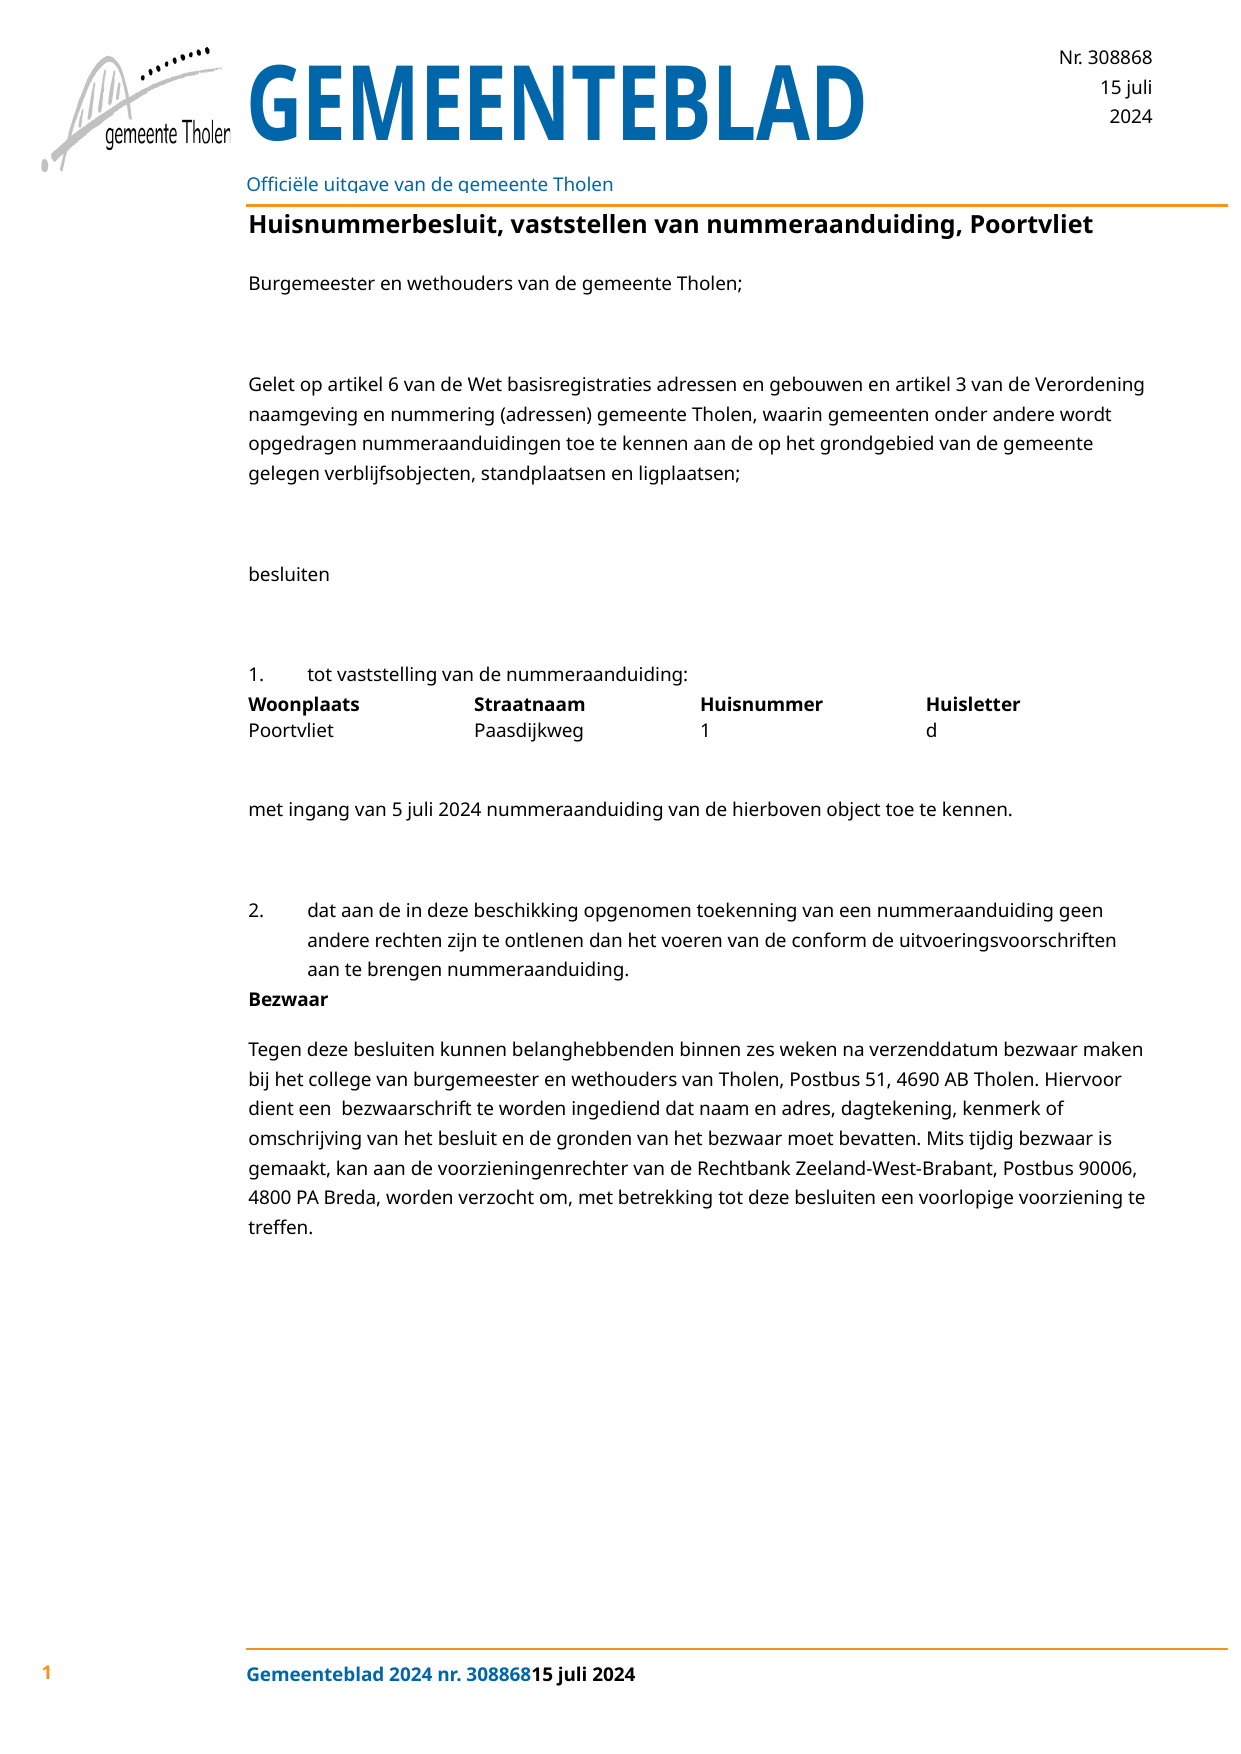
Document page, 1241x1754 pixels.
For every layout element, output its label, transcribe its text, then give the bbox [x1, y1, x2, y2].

table_cell d [926, 717, 1152, 743]
text besluiten [248, 561, 1152, 586]
text Burgemeester en wethouders van de gemeente Tholen; [248, 270, 1152, 296]
text met ingang van 5 juli 2024 nummeraanduiding van de hierboven object toe te kennen. [248, 796, 1152, 822]
list dat aan de in deze beschikking opgenomen toekenning van een nummeraanduiding geen andere rechten zijn te ontlenen dan het voeren van de conform de uitvoeringsvoorschriften aan te brengen nummeraanduiding. [248, 897, 1152, 982]
table_header Straatnaam [474, 691, 700, 717]
table_cell Poortvliet [248, 717, 474, 743]
table_cell Paasdijkweg [474, 717, 700, 743]
table_header Huisletter [926, 691, 1152, 717]
table_header Woonplaats [248, 691, 474, 717]
text Huisnummerbesluit, vaststellen van nummeraanduiding, Poortvliet [248, 207, 1152, 241]
picture [41, 47, 231, 172]
text Gelet op artikel 6 van de Wet basisregistraties adressen en gebouwen en artikel 3 van de Verordening naamgeving en nummering (adressen) gemeente Tholen, waarin gemeenten onder andere wordt opgedragen nummeraanduidingen toe te kennen aan de op het grondgebied van de gemeente gelegen verblijfsobjecten, standplaatsen en ligplaatsen; [248, 371, 1152, 486]
table_header Huisnummer [700, 691, 926, 717]
table_cell 1 [700, 717, 926, 743]
list tot vaststelling van de nummeraanduiding: [248, 662, 1152, 687]
text Tegen deze besluiten kunnen belanghebbenden binnen zes weken na verzenddatum bezwaar maken bij het college van burgemeester en wethouders van Tholen, Postbus 51, 4690 AB Tholen. Hiervoor dient een bezwaarschrift te worden ingediend dat naam en adres, dagtekening, kenmerk of omschrijving van het besluit en de gronden van het bezwaar moet bevatten. Mits tijdig bezwaar is gemaakt, kan aan de voorzieningenrechter van de Rechtbank Zeeland-West-Brabant, Postbus 90006, 4800 PA Breda, worden verzocht om, met betrekking tot deze besluiten een voorlopige voorziening te treffen. [248, 1036, 1152, 1239]
text Bezwaar [248, 986, 1152, 1012]
